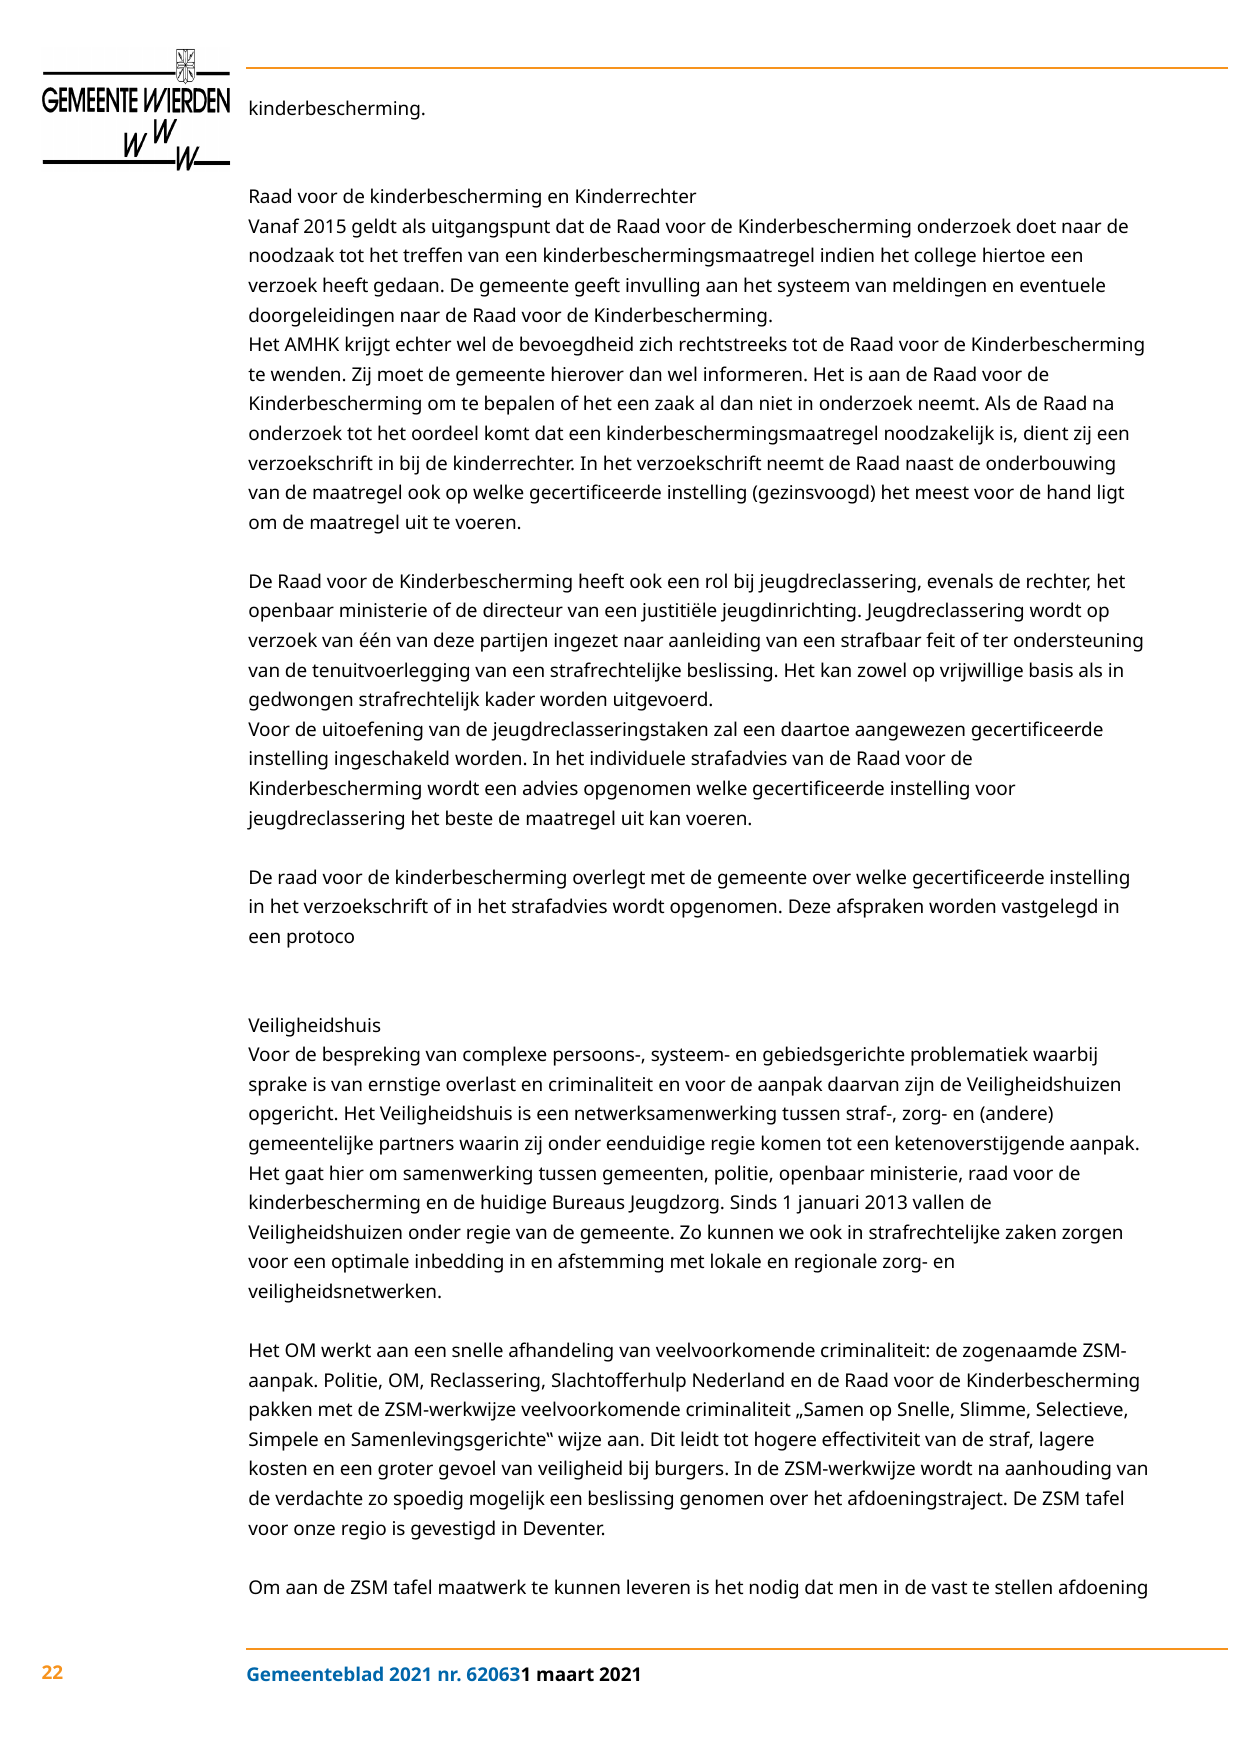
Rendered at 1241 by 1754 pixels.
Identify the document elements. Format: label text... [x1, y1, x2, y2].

text Voor de bespreking van complexe persoons-, systeem- en gebiedsgerichte problematiek waarbij sprake is van ernstige overlast en criminaliteit en voor de aanpak daarvan zijn de Veiligheidshuizen opgericht. Het Veiligheidshuis is een netwerksamenwerking tussen straf-, zorg- en (andere) gemeentelijke partners waarin zij onder eenduidige regie komen tot een ketenoverstijgende aanpak. Het gaat hier om samenwerking tussen gemeenten, politie, openbaar ministerie, raad voor de kinderbescherming en de huidige Bureaus Jeugdzorg. Sinds 1 januari 2013 vallen de Veiligheidshuizen onder regie van de gemeente. Zo kunnen we ook in strafrechtelijke zaken zorgen voor een optimale inbedding in en afstemming met lokale en regionale zorg- en veiligheidsnetwerken. [248, 1041, 1152, 1304]
text Vanaf 2015 geldt als uitgangspunt dat de Raad voor de Kinderbescherming onderzoek doet naar de noodzaak tot het treffen van een kinderbeschermingsmaatregel indien het college hiertoe een verzoek heeft gedaan. De gemeente geeft invulling aan het systeem van meldingen en eventuele doorgeleidingen naar de Raad voor de Kinderbescherming. [248, 213, 1152, 328]
text Raad voor de kinderbescherming en Kinderrechter [248, 183, 1152, 209]
text Het AMHK krijgt echter wel de bevoegdheid zich rechtstreeks tot de Raad voor de Kinderbescherming te wenden. Zij moet de gemeente hierover dan wel informeren. Het is aan de Raad voor de Kinderbescherming om te bepalen of het een zaak al dan niet in onderzoek neemt. Als de Raad na onderzoek tot het oordeel komt dat een kinderbeschermingsmaatregel noodzakelijk is, dient zij een verzoekschrift in bij de kinderrechter. In het verzoekschrift neemt de Raad naast de onderbouwing van de maatregel ook op welke gecertificeerde instelling (gezinsvoogd) het meest voor de hand ligt om de maatregel uit te voeren. [248, 331, 1152, 535]
text Het OM werkt aan een snelle afhandeling van veelvoorkomende criminaliteit: de zogenaamde ZSM- aanpak. Politie, OM, Reclassering, Slachtofferhulp Nederland en de Raad voor de Kinderbescherming pakken met de ZSM-werkwijze veelvoorkomende criminaliteit „Samen op Snelle, Slimme, Selectieve, Simpele en Samenlevingsgerichte‟ wijze aan. Dit leidt tot hogere effectiviteit van de straf, lagere kosten en een groter gevoel van veiligheid bij burgers. In de ZSM-werkwijze wordt na aanhouding van de verdachte zo spoedig mogelijk een beslissing genomen over het afdoeningstraject. De ZSM tafel voor onze regio is gevestigd in Deventer. [248, 1337, 1152, 1541]
text De Raad voor de Kinderbescherming heeft ook een rol bij jeugdreclassering, evenals de rechter, het openbaar ministerie of de directeur van een justitiële jeugdinrichting. Jeugdreclassering wordt op verzoek van één van deze partijen ingezet naar aanleiding van een strafbaar feit of ter ondersteuning van de tenuitvoerlegging van een strafrechtelijke beslissing. Het kan zowel op vrijwillige basis als in gedwongen strafrechtelijk kader worden uitgevoerd. [248, 568, 1152, 712]
picture [41, 47, 231, 172]
text Veiligheidshuis [248, 1012, 1152, 1038]
text Voor de uitoefening van de jeugdreclasseringstaken zal een daartoe aangewezen gecertificeerde instelling ingeschakeld worden. In het individuele strafadvies van de Raad voor de Kinderbescherming wordt een advies opgenomen welke gecertificeerde instelling voor jeugdreclassering het beste de maatregel uit kan voeren. [248, 716, 1152, 831]
text De raad voor de kinderbescherming overlegt met de gemeente over welke gecertificeerde instelling in het verzoekschrift of in het strafadvies wordt opgenomen. Deze afspraken worden vastgelegd in een protoco [248, 864, 1152, 949]
text Om aan de ZSM tafel maatwerk te kunnen leveren is het nodig dat men in de vast te stellen afdoening [248, 1574, 1152, 1600]
text kinderbescherming. [248, 95, 1152, 121]
